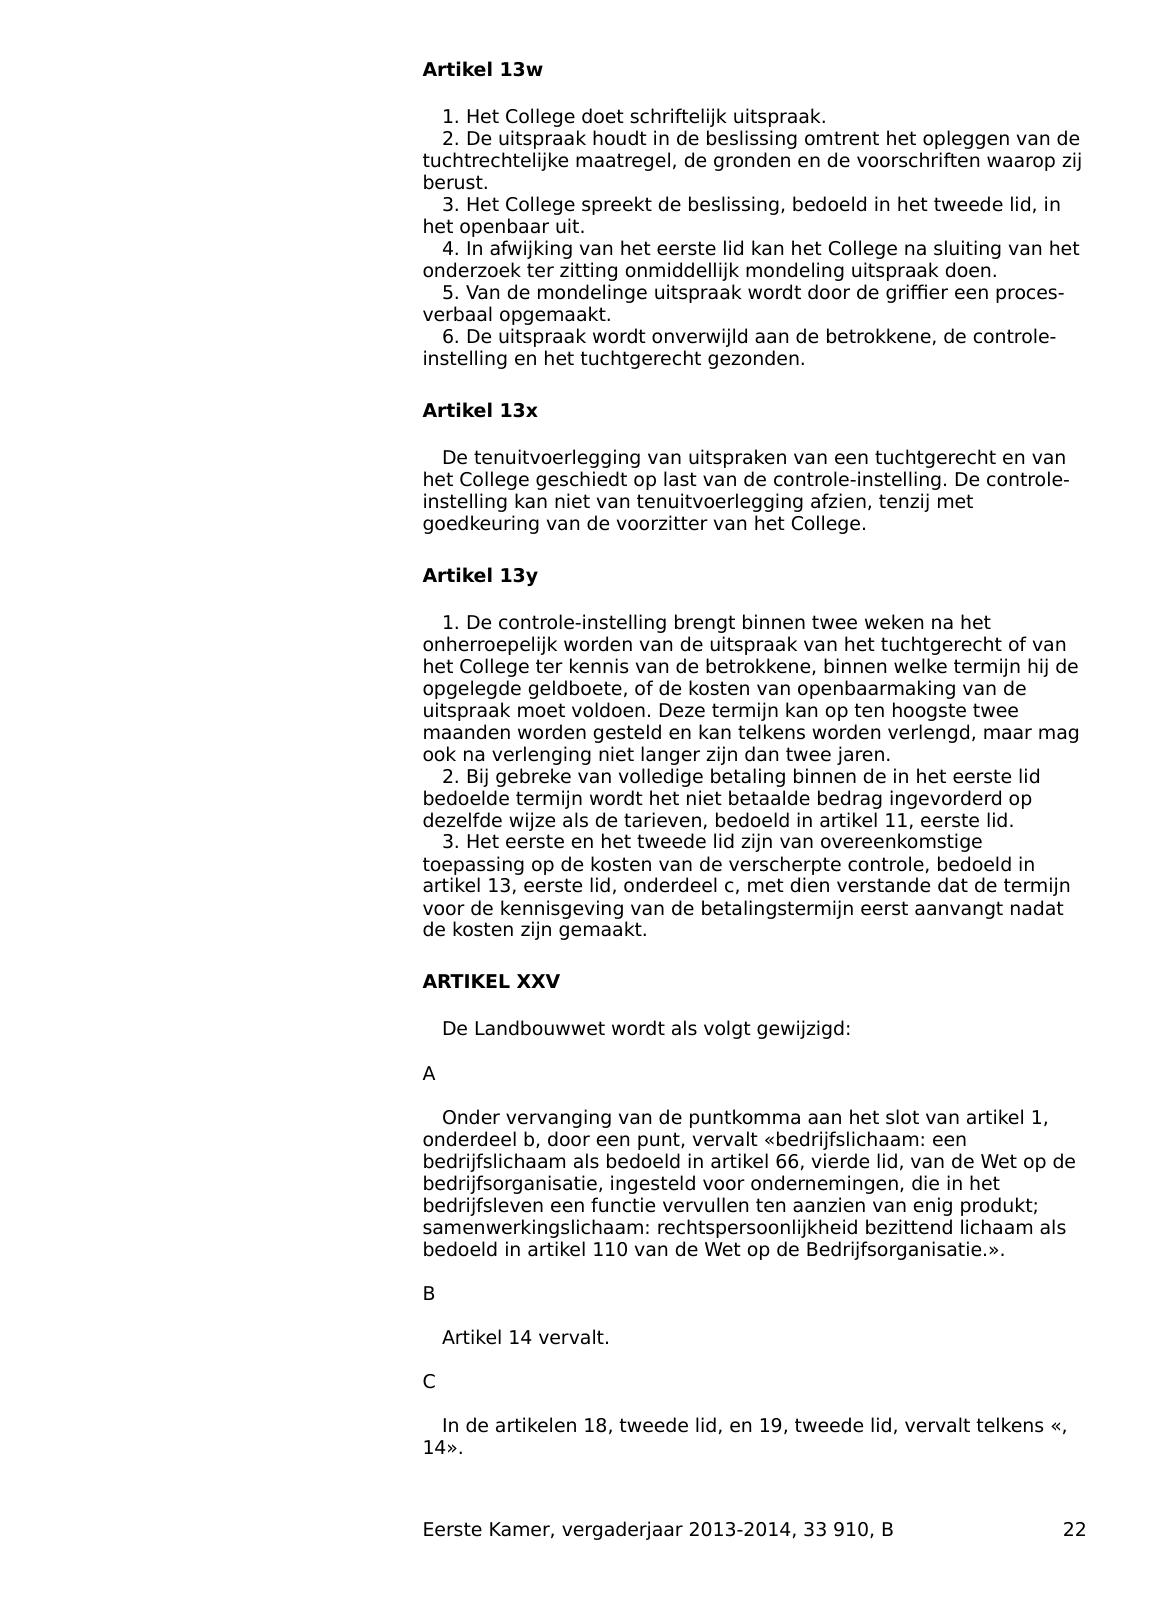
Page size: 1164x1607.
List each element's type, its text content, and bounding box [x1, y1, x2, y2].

text 2. De uitspraak houdt in de beslissing omtrent het opleggen van de tuchtrechtelijke maatregel, de gronden en de voorschriften waarop zij berust. [422, 128, 1087, 194]
text 3. Het eerste en het tweede lid zijn van overeenkomstige toepassing op de kosten van de verscherpte controle, bedoeld in artikel 13, eerste lid, onderdeel c, met dien verstande dat de termijn voor de kennisgeving van de betalingstermijn eerst aanvangt nadat de kosten zijn gemaakt. [422, 831, 1087, 941]
subtitle Artikel 13y [422, 565, 1087, 587]
text De tenuitvoerlegging van uitspraken van een tuchtgerecht en van het College geschiedt op last van de controle-instelling. De controle-instelling kan niet van tenuitvoerlegging afzien, tenzij met goedkeuring van de voorzitter van het College. [422, 447, 1087, 535]
text 3. Het College spreekt de beslissing, bedoeld in het tweede lid, in het openbaar uit. [422, 194, 1087, 238]
text 2. Bij gebreke van volledige betaling binnen de in het eerste lid bedoelde termijn wordt het niet betaalde bedrag ingevorderd op dezelfde wijze als de tarieven, bedoeld in artikel 11, eerste lid. [422, 766, 1087, 831]
text C [422, 1371, 1087, 1393]
subtitle Artikel 13w [422, 59, 1087, 81]
subtitle ARTIKEL XXV [422, 971, 1087, 993]
text In de artikelen 18, tweede lid, en 19, tweede lid, vervalt telkens «, 14». [422, 1415, 1087, 1459]
text 4. In afwijking van het eerste lid kan het College na sluiting van het onderzoek ter zitting onmiddellijk mondeling uitspraak doen. [422, 238, 1087, 282]
text 1. Het College doet schriftelijk uitspraak. [422, 106, 1087, 128]
text Artikel 14 vervalt. [422, 1327, 1087, 1349]
subtitle Artikel 13x [422, 400, 1087, 422]
text B [422, 1283, 1087, 1305]
text 5. Van de mondelinge uitspraak wordt door de griffier een proces-verbaal opgemaakt. [422, 282, 1087, 326]
text 1. De controle-instelling brengt binnen twee weken na het onherroepelijk worden van de uitspraak van het tuchtgerecht of van het College ter kennis van de betrokkene, binnen welke termijn hij de opgelegde geldboete, of de kosten van openbaarmaking van de uitspraak moet voldoen. Deze termijn kan op ten hoogste twee maanden worden gesteld en kan telkens worden verlengd, maar mag ook na verlenging niet langer zijn dan twee jaren. [422, 612, 1087, 766]
text Onder vervanging van de puntkomma aan het slot van artikel 1, onderdeel b, door een punt, vervalt «bedrijfslichaam: een bedrijfslichaam als bedoeld in artikel 66, vierde lid, van de Wet op de bedrijfsorganisatie, ingesteld voor ondernemingen, die in het bedrijfsleven een functie vervullen ten aanzien van enig produkt; samenwerkingslichaam: rechtspersoonlijkheid bezittend lichaam als bedoeld in artikel 110 van de Wet op de Bedrijfsorganisatie.». [422, 1107, 1087, 1261]
text De Landbouwwet wordt als volgt gewijzigd: [422, 1018, 1087, 1040]
text 6. De uitspraak wordt onverwijld aan de betrokkene, de controle-instelling en het tuchtgerecht gezonden. [422, 326, 1087, 370]
text A [422, 1062, 1087, 1084]
